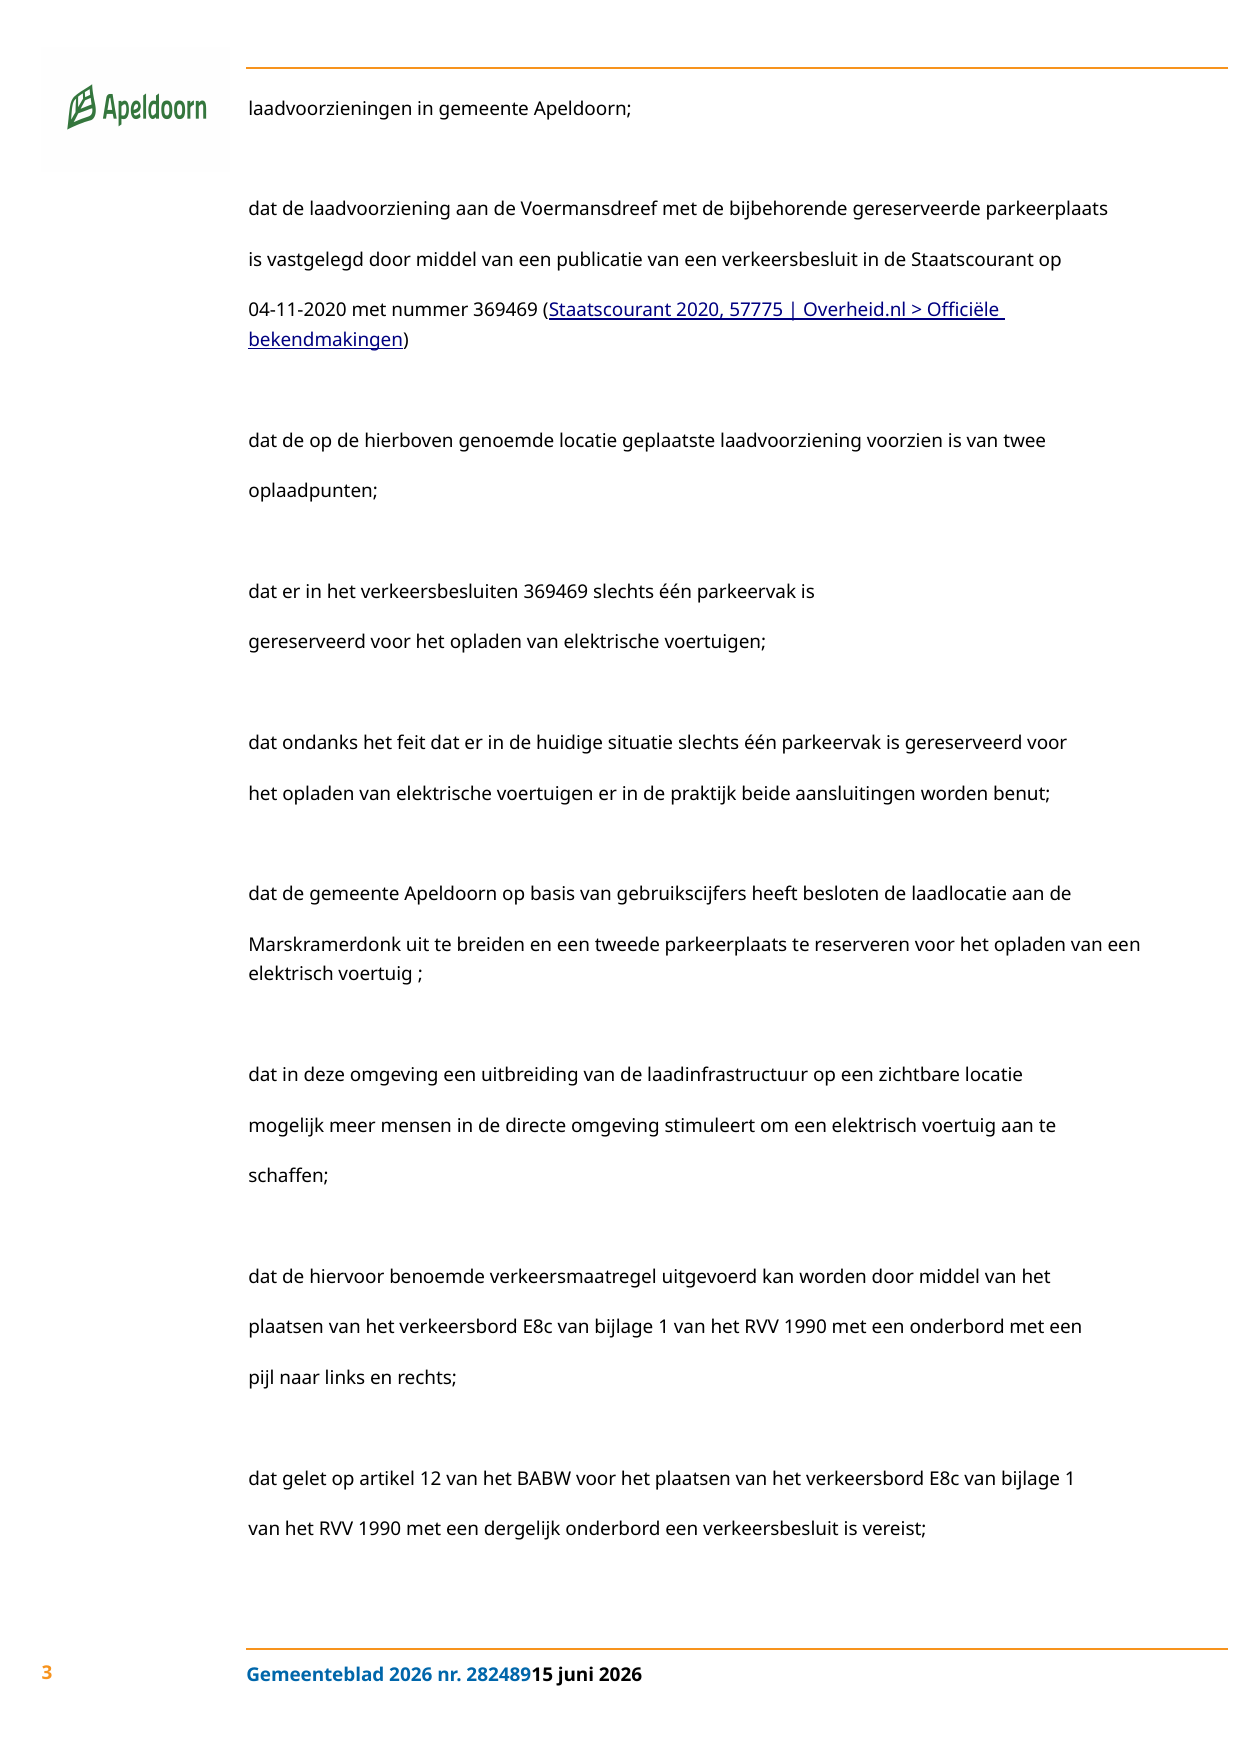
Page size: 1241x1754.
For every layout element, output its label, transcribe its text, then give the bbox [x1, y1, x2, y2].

text dat in deze omgeving een uitbreiding van de laadinfrastructuur op een zichtbare locatie [248, 1061, 1152, 1087]
text van het RVV 1990 met een dergelijk onderbord een verkeersbesluit is vereist; [248, 1515, 1152, 1541]
text gereserveerd voor het opladen van elektrische voertuigen; [248, 628, 1152, 654]
text dat er in het verkeersbesluiten 369469 slechts één parkeervak is [248, 578, 1152, 604]
text het opladen van elektrische voertuigen er in de praktijk beide aansluitingen worden benut; [248, 780, 1152, 806]
text dat de hiervoor benoemde verkeersmaatregel uitgevoerd kan worden door middel van het [248, 1263, 1152, 1289]
text 04-11-2020 met nummer 369469 (Staatscourant 2020, 57775 | Overheid.nl > Officiële bekendmakingen) [248, 296, 1152, 352]
text plaatsen van het verkeersbord E8c van bijlage 1 van het RVV 1990 met een onderbord met een [248, 1313, 1152, 1339]
text dat ondanks het feit dat er in de huidige situatie slechts één parkeervak is gereserveerd voor [248, 729, 1152, 755]
text mogelijk meer mensen in de directe omgeving stimuleert om een elektrisch voertuig aan te [248, 1112, 1152, 1138]
text laadvoorzieningen in gemeente Apeldoorn; [248, 95, 1152, 121]
text oplaadpunten; [248, 477, 1152, 503]
text dat de gemeente Apeldoorn op basis van gebruikscijfers heeft besloten de laadlocatie aan de [248, 881, 1152, 906]
picture [41, 47, 231, 172]
text dat gelet op artikel 12 van het BABW voor het plaatsen van het verkeersbord E8c van bijlage 1 [248, 1465, 1152, 1491]
text is vastgelegd door middel van een publicatie van een verkeersbesluit in de Staatscourant op [248, 246, 1152, 272]
text dat de op de hierboven genoemde locatie geplaatste laadvoorziening voorzien is van twee [248, 427, 1152, 453]
text dat de laadvoorziening aan de Voermansdreef met de bijbehorende gereserveerde parkeerplaats [248, 196, 1152, 221]
text pijl naar links en rechts; [248, 1364, 1152, 1390]
text schaffen; [248, 1162, 1152, 1188]
text Marskramerdonk uit te breiden en een tweede parkeerplaats te reserveren voor het opladen van een elektrisch voertuig ; [248, 931, 1152, 986]
